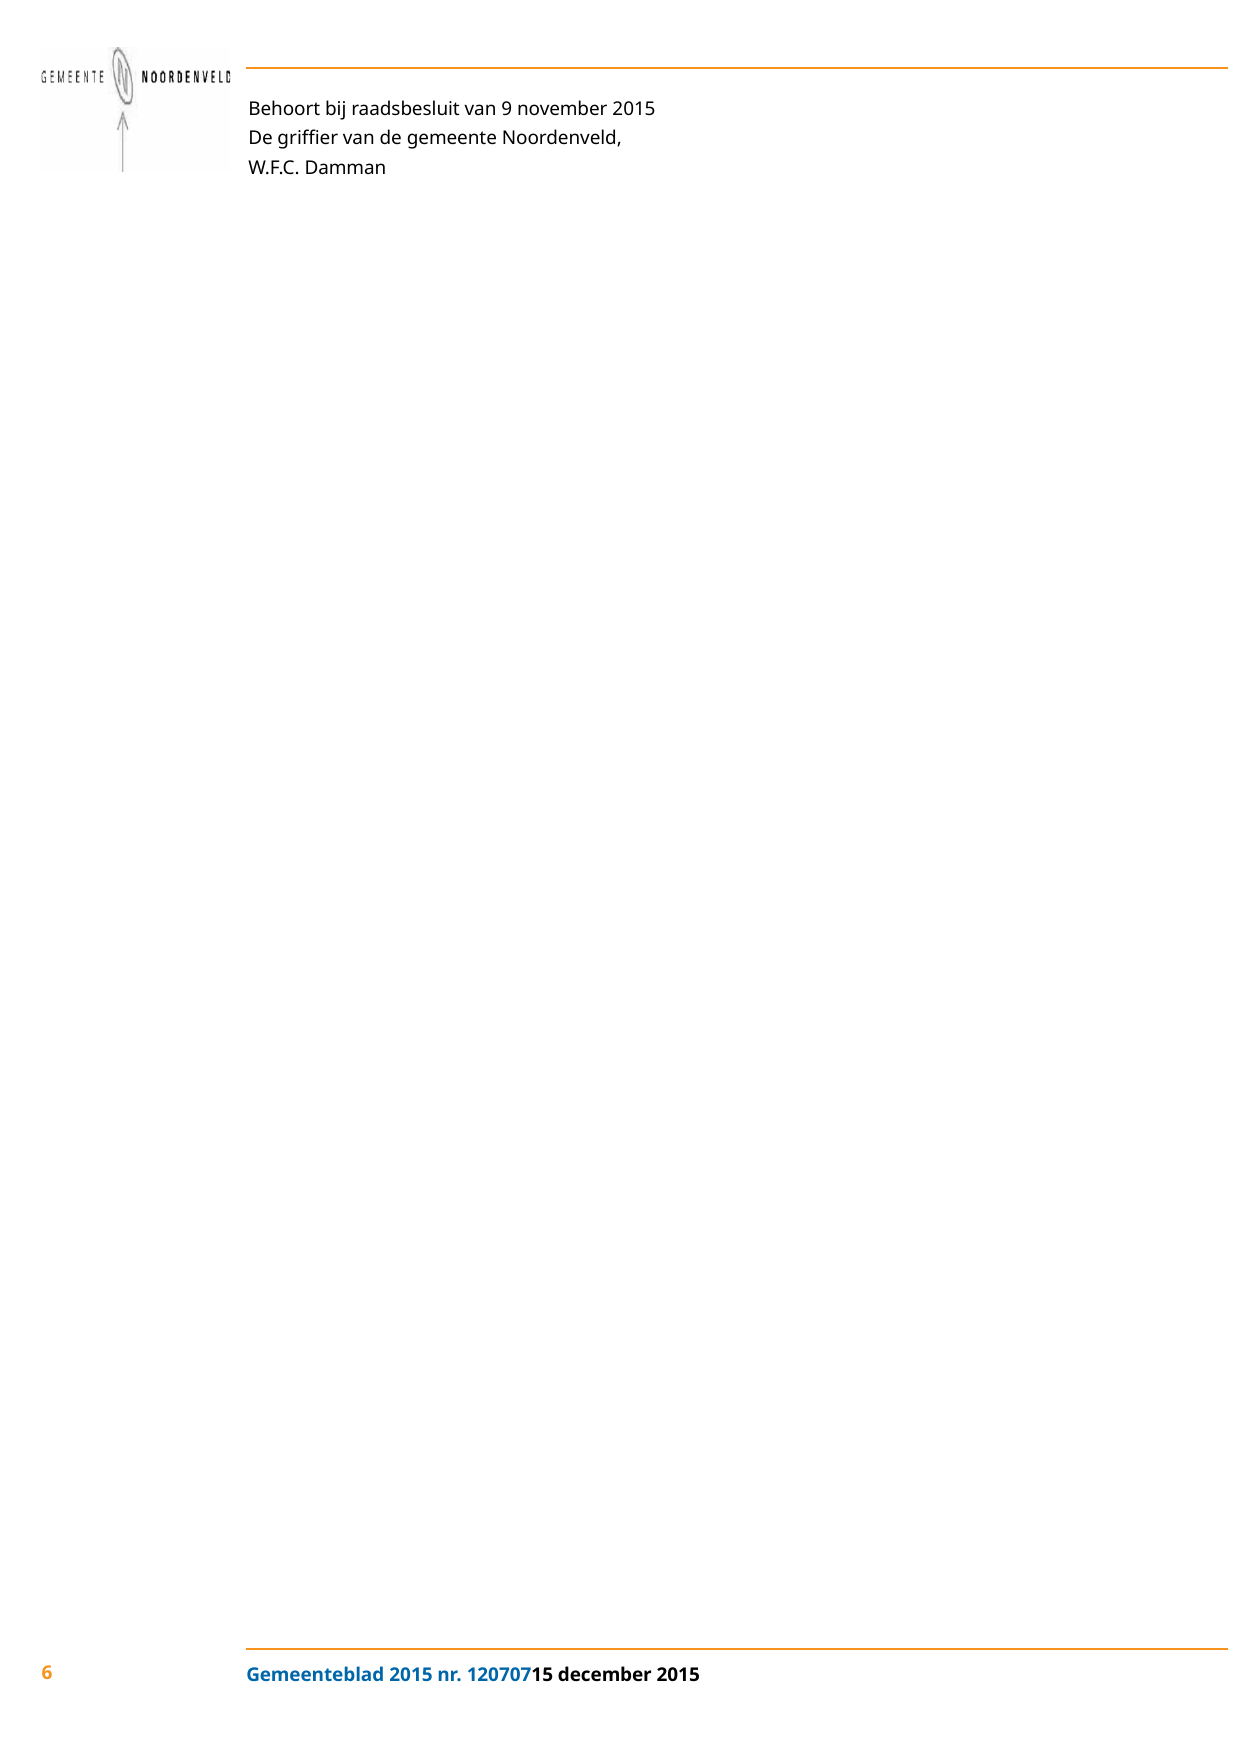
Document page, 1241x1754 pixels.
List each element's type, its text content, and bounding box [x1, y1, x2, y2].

text De griffier van de gemeente Noordenveld, [248, 124, 1152, 150]
text Behoort bij raadsbesluit van 9 november 2015 [248, 95, 1152, 121]
picture [41, 47, 231, 172]
text W.F.C. Damman [248, 154, 1152, 180]
